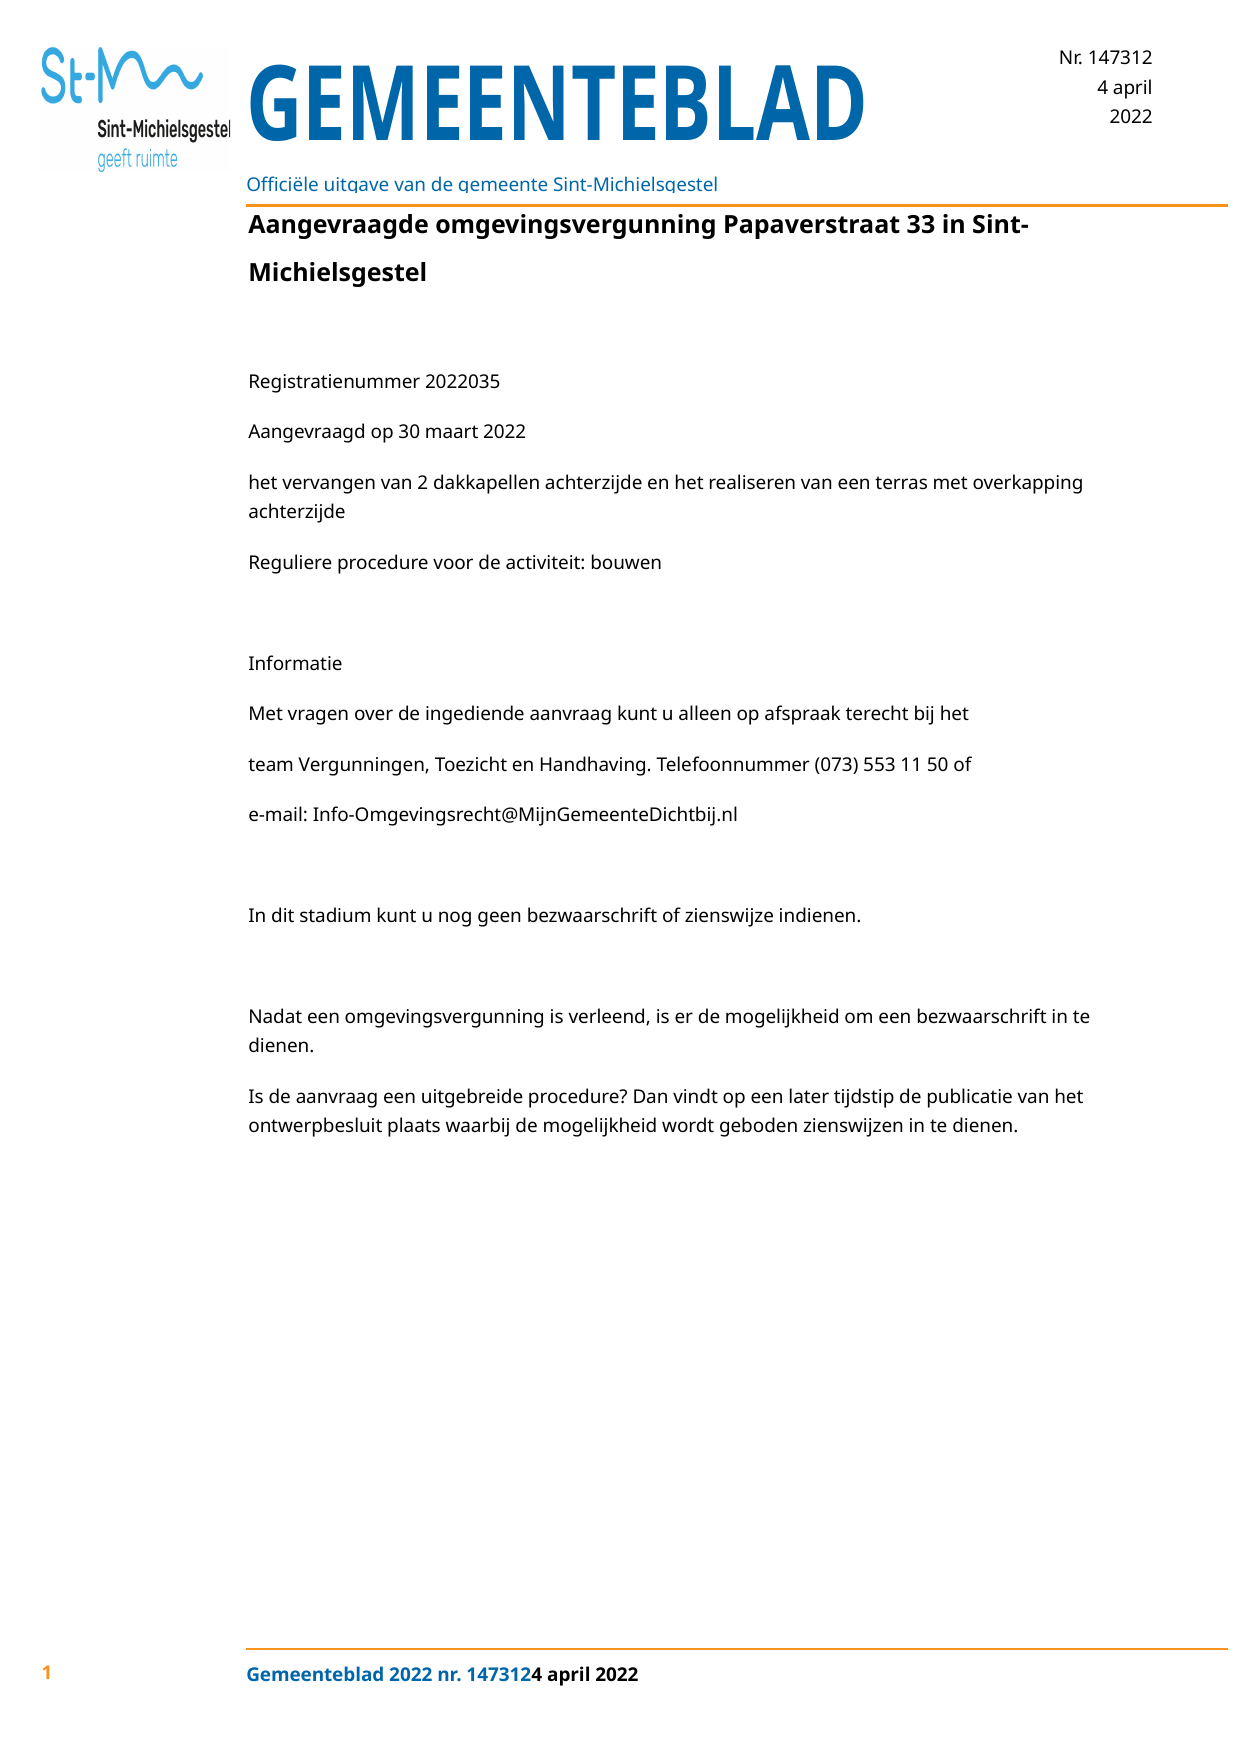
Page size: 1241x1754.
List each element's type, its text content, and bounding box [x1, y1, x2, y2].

text Is de aanvraag een uitgebreide procedure? Dan vindt op een later tijdstip de publicatie van het ontwerpbesluit plaats waarbij de mogelijkheid wordt geboden zienswijzen in te dienen. [248, 1083, 1152, 1138]
text Registratienummer 2022035 [248, 368, 1152, 394]
text Aangevraagde omgevingsvergunning Papaverstraat 33 in Sint-Michielsgestel [248, 207, 1152, 288]
text team Vergunningen, Toezicht en Handhaving. Telefoonnummer (073) 553 11 50 of [248, 751, 1152, 777]
text Aangevraagd op 30 maart 2022 [248, 419, 1152, 444]
text het vervangen van 2 dakkapellen achterzijde en het realiseren van een terras met overkapping achterzijde [248, 469, 1152, 524]
text Reguliere procedure voor de activiteit: bouwen [248, 549, 1152, 575]
picture [41, 47, 231, 172]
text In dit stadium kunt u nog geen bezwaarschrift of zienswijze indienen. [248, 902, 1152, 928]
text Met vragen over de ingediende aanvraag kunt u alleen op afspraak terecht bij het [248, 700, 1152, 726]
text Nadat een omgevingsvergunning is verleend, is er de mogelijkheid om een bezwaarschrift in te dienen. [248, 1003, 1152, 1058]
text e-mail: Info-Omgevingsrecht@MijnGemeenteDichtbij.nl [248, 801, 1152, 827]
text Informatie [248, 650, 1152, 676]
